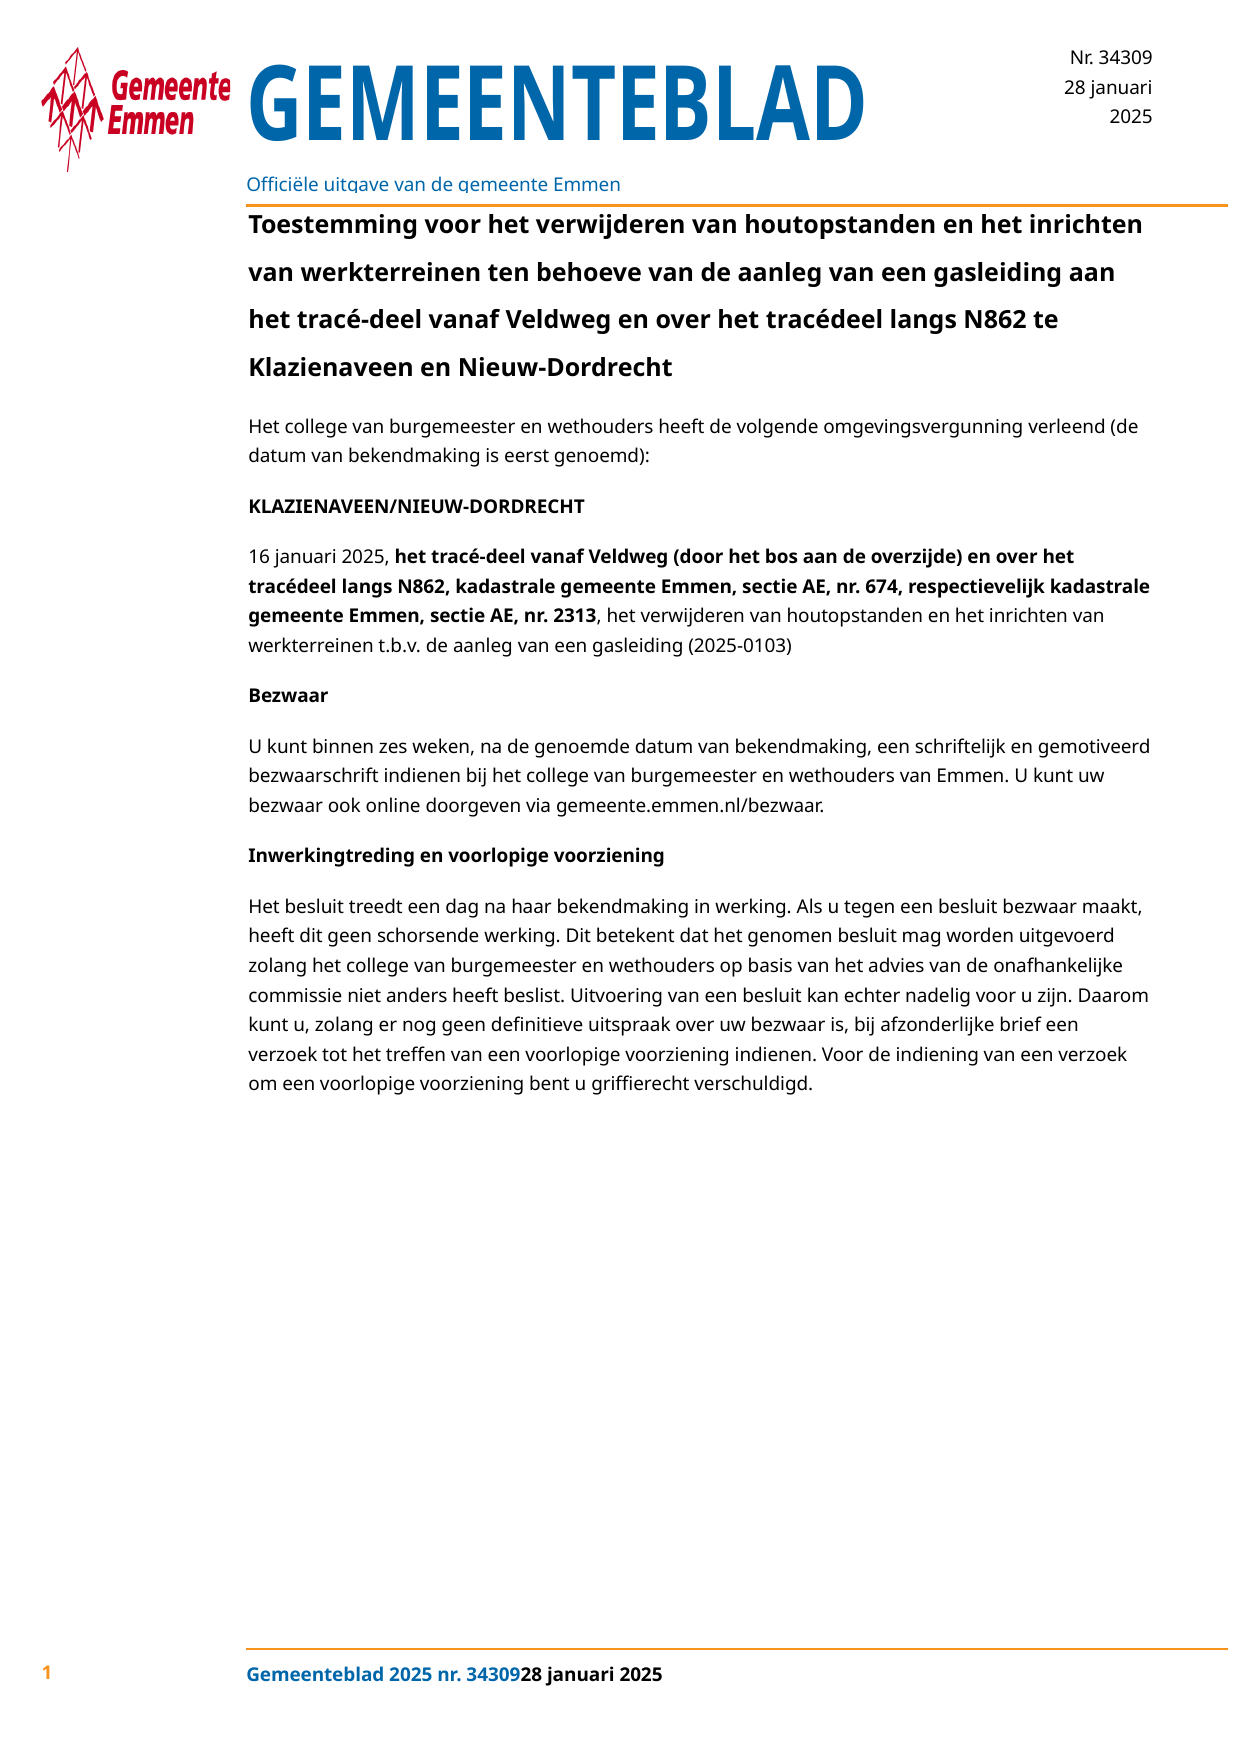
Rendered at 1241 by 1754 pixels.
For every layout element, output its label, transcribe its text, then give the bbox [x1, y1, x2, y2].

text KLAZIENAVEEN/NIEUW-DORDRECHT [248, 493, 1152, 519]
text Toestemming voor het verwijderen van houtopstanden en het inrichten van werkterreinen ten behoeve van de aanleg van een gasleiding aan het tracé-deel vanaf Veldweg en over het tracédeel langs N862 te Klazienaveen en Nieuw-Dordrecht [248, 207, 1152, 384]
picture [41, 47, 231, 172]
text 16 januari 2025, het tracé-deel vanaf Veldweg (door het bos aan de overzijde) en over het tracédeel langs N862, kadastrale gemeente Emmen, sectie AE, nr. 674, respectievelijk kadastrale gemeente Emmen, sectie AE, nr. 2313, het verwijderen van houtopstanden en het inrichten van werkterreinen t.b.v. de aanleg van een gasleiding (2025-0103) [248, 543, 1152, 658]
text Het college van burgemeester en wethouders heeft de volgende omgevingsvergunning verleend (de datum van bekendmaking is eerst genoemd): [248, 413, 1152, 468]
text U kunt binnen zes weken, na de genoemde datum van bekendmaking, een schriftelijk en gemotiveerd bezwaarschrift indienen bij het college van burgemeester en wethouders van Emmen. U kunt uw bezwaar ook online doorgeven via gemeente.emmen.nl/bezwaar. [248, 733, 1152, 818]
text Bezwaar [248, 683, 1152, 708]
text Inwerkingtreding en voorlopige voorziening [248, 843, 1152, 868]
text Het besluit treedt een dag na haar bekendmaking in werking. Als u tegen een besluit bezwaar maakt, heeft dit geen schorsende werking. Dit betekent dat het genomen besluit mag worden uitgevoerd zolang het college van burgemeester en wethouders op basis van het advies van de onafhankelijke commissie niet anders heeft beslist. Uitvoering van een besluit kan echter nadelig voor u zijn. Daarom kunt u, zolang er nog geen definitieve uitspraak over uw bezwaar is, bij afzonderlijke brief een verzoek tot het treffen van een voorlopige voorziening indienen. Voor de indiening van een verzoek om een voorlopige voorziening bent u griffierecht verschuldigd. [248, 893, 1152, 1096]
